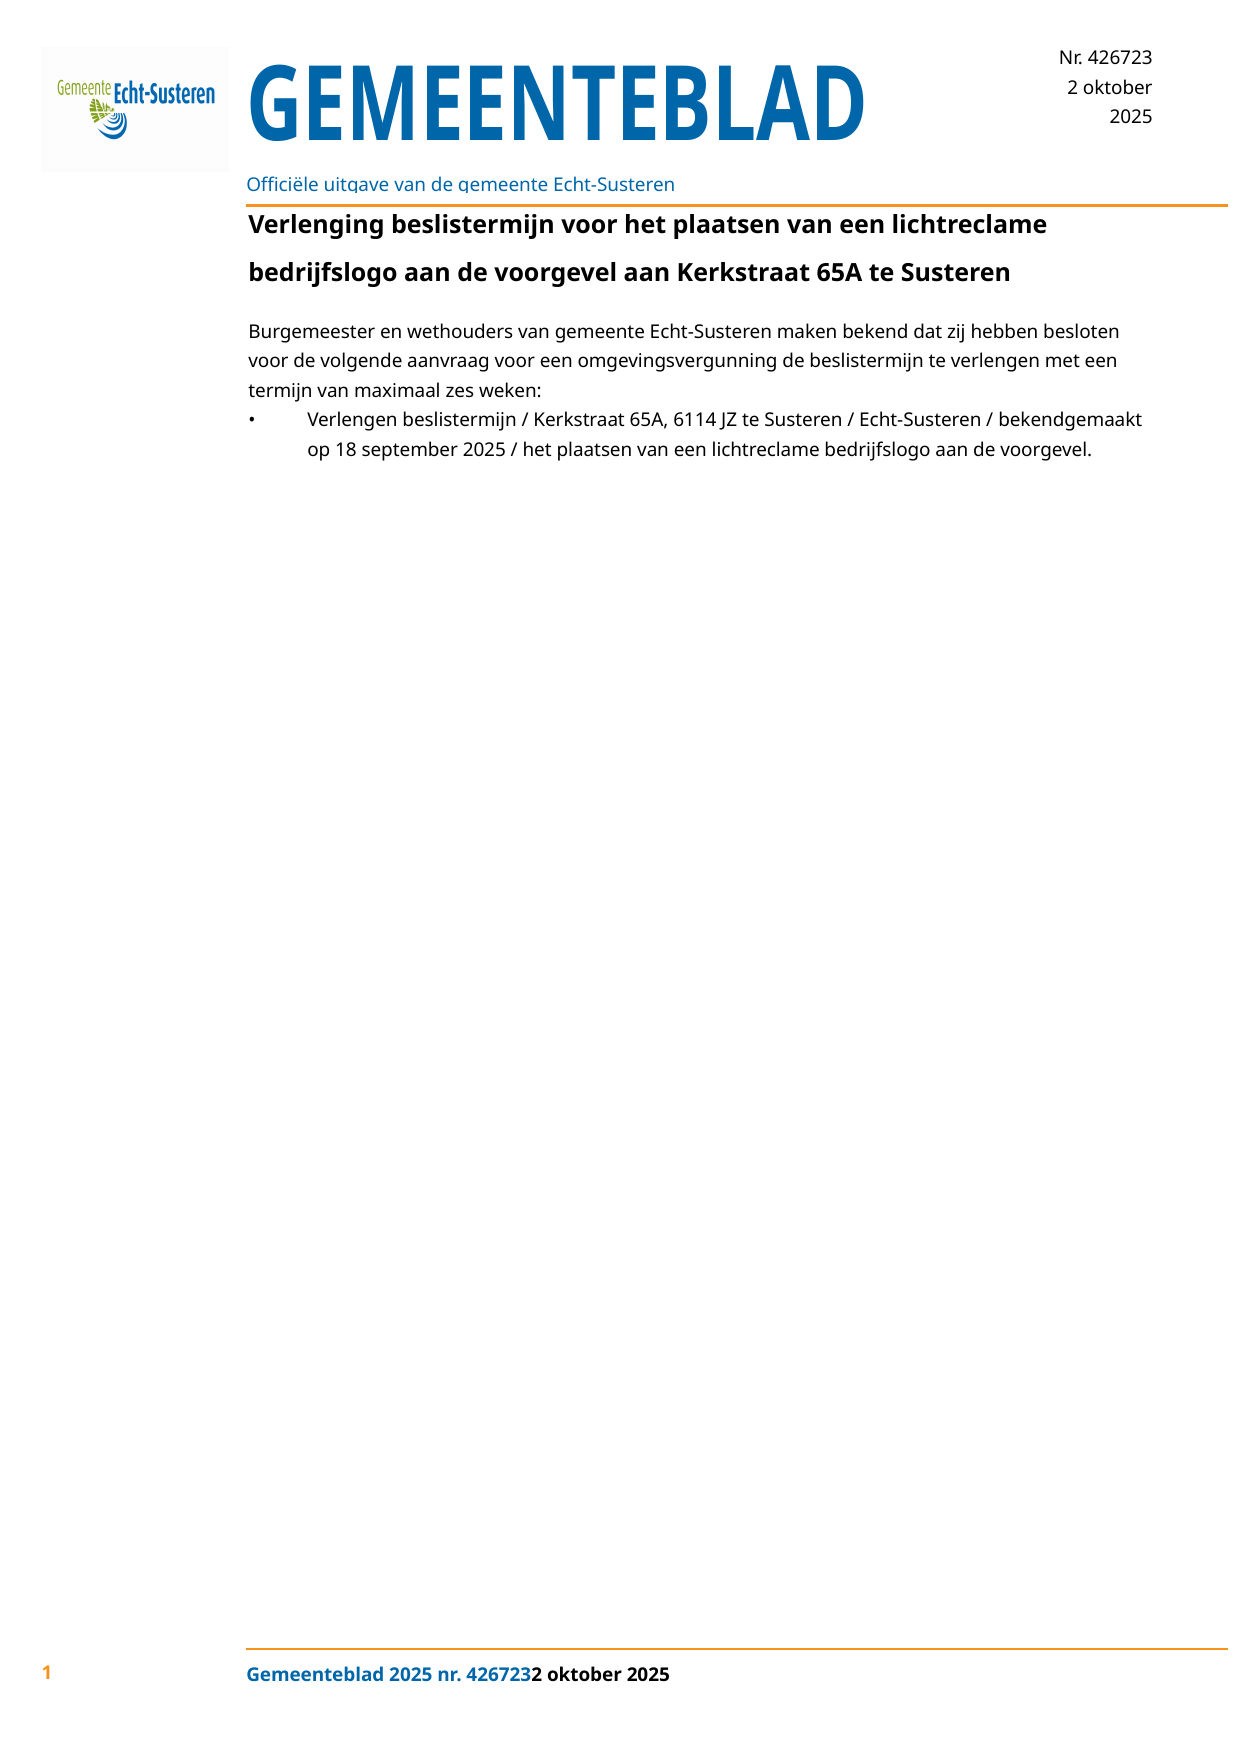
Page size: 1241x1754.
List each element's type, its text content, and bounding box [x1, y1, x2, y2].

list Verlengen beslistermijn / Kerkstraat 65A, 6114 JZ te Susteren / Echt-Susteren / bekendgemaakt op 18 september 2025 / het plaatsen van een lichtreclame bedrijfslogo aan de voorgevel. [248, 407, 1152, 462]
picture [41, 47, 231, 172]
text Verlenging beslistermijn voor het plaatsen van een lichtreclame bedrijfslogo aan de voorgevel aan Kerkstraat 65A te Susteren [248, 207, 1152, 288]
text Burgemeester en wethouders van gemeente Echt-Susteren maken bekend dat zij hebben besloten voor de volgende aanvraag voor een omgevingsvergunning de beslistermijn te verlengen met een termijn van maximaal zes weken: [248, 318, 1152, 403]
